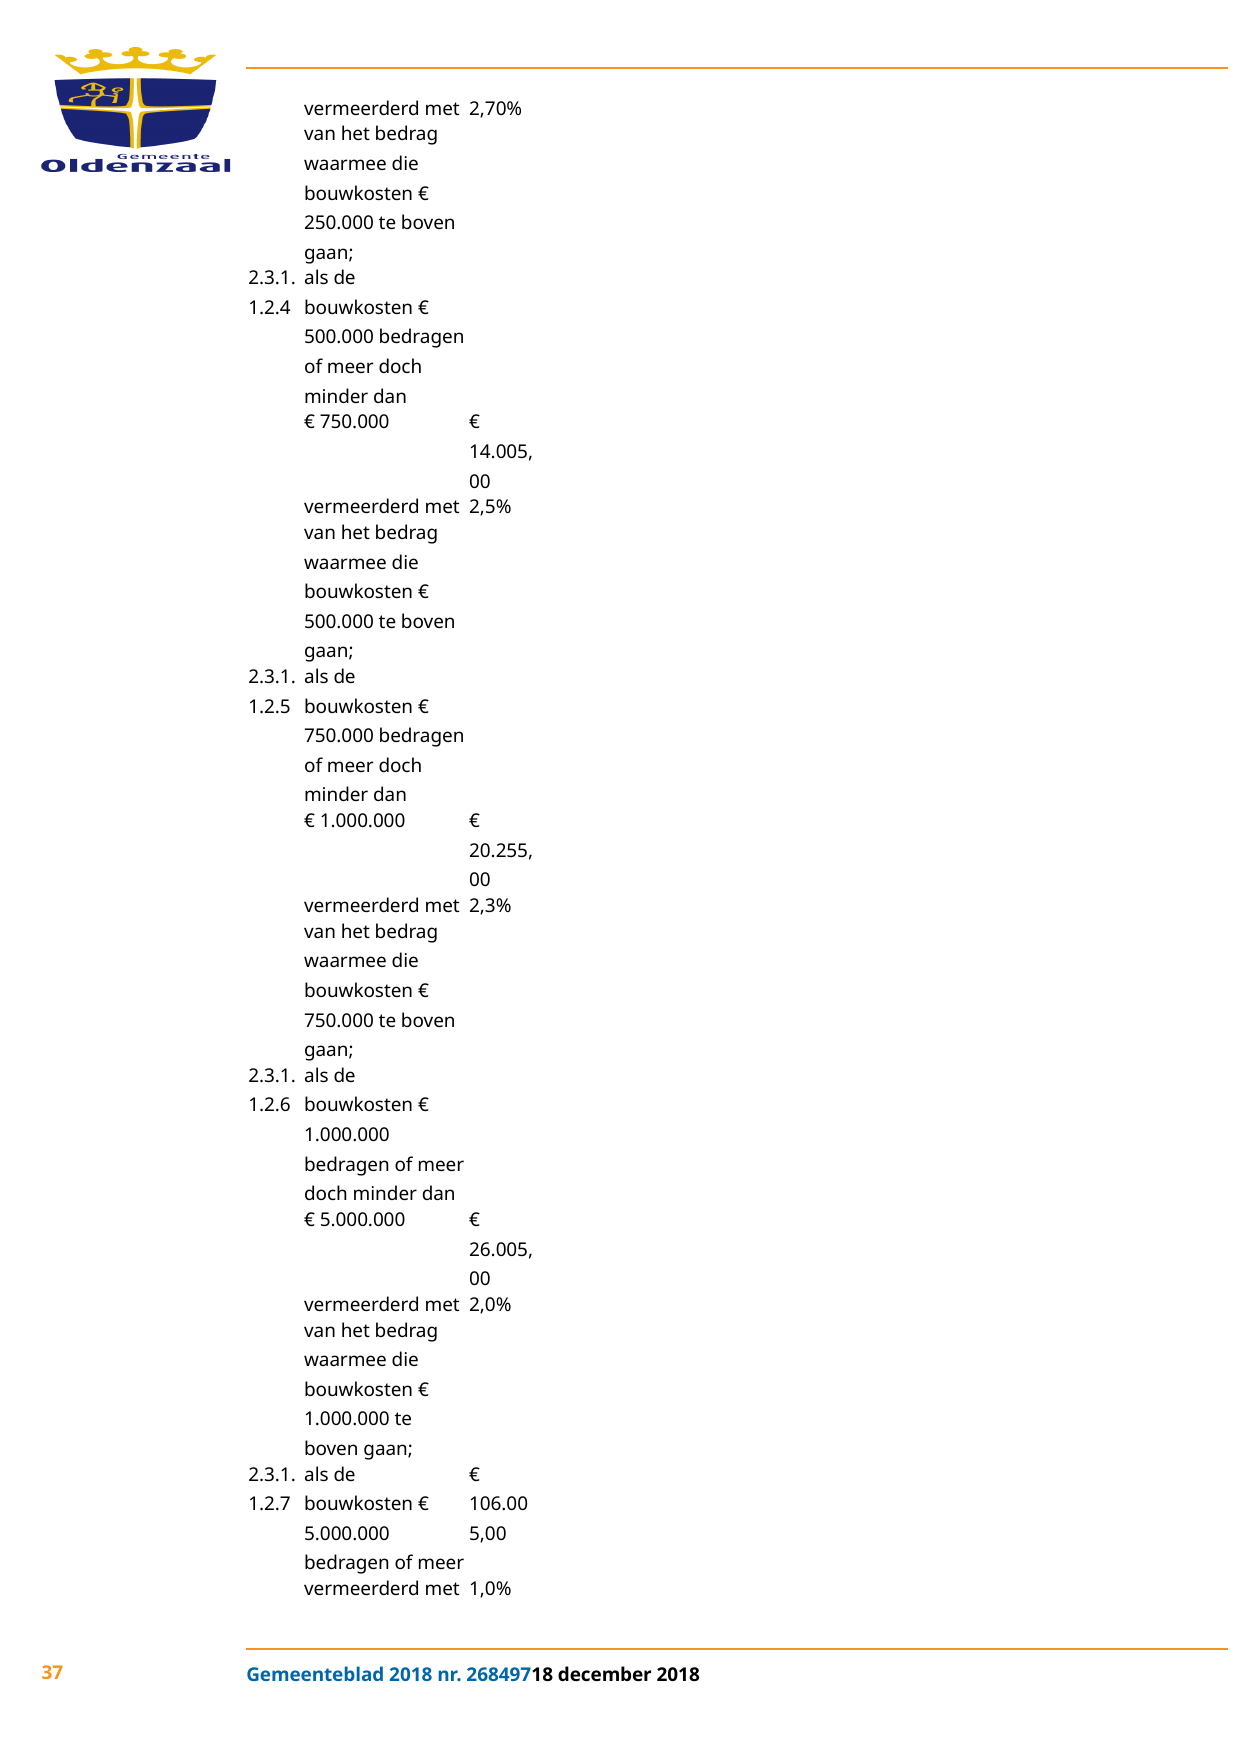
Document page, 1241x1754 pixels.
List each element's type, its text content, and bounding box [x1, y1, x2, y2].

table_cell [593, 1206, 649, 1291]
table_cell 2,0% [469, 1291, 537, 1317]
table_cell € 26.005,00 [469, 1206, 537, 1291]
table_cell [705, 892, 760, 918]
table_cell [248, 1575, 304, 1601]
table_cell [760, 892, 816, 918]
table_cell [649, 494, 704, 519]
table_cell € 5.000.000 [304, 1206, 469, 1291]
table_cell [649, 918, 704, 1062]
table_cell [469, 121, 537, 264]
table_cell [537, 1317, 593, 1461]
table_cell [649, 95, 704, 121]
table_cell [649, 1206, 704, 1291]
table_cell [248, 409, 304, 493]
table_cell [469, 918, 537, 1062]
table_cell [649, 1291, 704, 1317]
table_cell [760, 1317, 816, 1461]
table_cell [537, 95, 593, 121]
table_cell [649, 1461, 704, 1575]
table_cell [649, 121, 704, 264]
table_cell [537, 808, 593, 892]
table_cell van het bedrag waarmee die bouwkosten € 1.000.000 te boven gaan; [304, 1317, 469, 1461]
table_cell [760, 808, 816, 892]
table_cell [649, 519, 704, 663]
table_cell € 20.255,00 [469, 808, 537, 892]
table_cell 2.3.1.1.2.5 [248, 663, 304, 807]
table_cell als de bouwkosten € 5.000.000 bedragen of meer [304, 1461, 469, 1575]
table_cell [649, 892, 704, 918]
table_cell [760, 121, 816, 264]
table_cell [537, 494, 593, 519]
table_cell [537, 663, 593, 807]
table_cell [593, 808, 649, 892]
table_cell [537, 409, 593, 493]
table_cell [705, 1317, 760, 1461]
table_cell [248, 1317, 304, 1461]
picture [41, 47, 231, 172]
table_cell 1,0% [469, 1575, 537, 1601]
table_cell van het bedrag waarmee die bouwkosten € 250.000 te boven gaan; [304, 121, 469, 264]
table_cell 2,3% [469, 892, 537, 918]
table_cell [593, 1575, 649, 1601]
table_cell [760, 265, 816, 409]
table_cell [705, 1291, 760, 1317]
table_cell [649, 808, 704, 892]
table_cell [649, 1062, 704, 1206]
table_cell [593, 918, 649, 1062]
table_cell vermeerderd met [304, 494, 469, 519]
table_cell [593, 409, 649, 493]
table_cell [593, 494, 649, 519]
table_cell [593, 95, 649, 121]
table_cell van het bedrag waarmee die bouwkosten € 750.000 te boven gaan; [304, 918, 469, 1062]
table_cell [537, 1291, 593, 1317]
table_cell [593, 1291, 649, 1317]
table_cell van het bedrag waarmee die bouwkosten € 500.000 te boven gaan; [304, 519, 469, 663]
table_cell [649, 1317, 704, 1461]
table_cell als de bouwkosten € 500.000 bedragen of meer doch minder dan [304, 265, 469, 409]
table_cell [248, 892, 304, 918]
table_cell [248, 95, 304, 121]
table_cell [760, 663, 816, 807]
table_cell [537, 265, 593, 409]
table_cell [705, 1575, 760, 1601]
table_cell [537, 121, 593, 264]
table_cell [537, 892, 593, 918]
table_cell 2.3.1.1.2.7 [248, 1461, 304, 1575]
table_cell [593, 121, 649, 264]
table_cell € 1.000.000 [304, 808, 469, 892]
table_cell [705, 663, 760, 807]
table_cell [649, 1575, 704, 1601]
table_cell [649, 409, 704, 493]
table_cell [760, 1291, 816, 1317]
table_cell [248, 121, 304, 264]
table_cell [593, 892, 649, 918]
table_cell [760, 918, 816, 1062]
table_cell [649, 663, 704, 807]
table_cell [649, 265, 704, 409]
table_cell 2.3.1.1.2.4 [248, 265, 304, 409]
table_cell [760, 519, 816, 663]
table_cell [760, 1575, 816, 1601]
table_cell [593, 1317, 649, 1461]
table_cell als de bouwkosten € 1.000.000 bedragen of meer doch minder dan [304, 1062, 469, 1206]
table_cell [705, 918, 760, 1062]
table_cell [760, 1461, 816, 1575]
table_cell [248, 519, 304, 663]
table_cell [593, 265, 649, 409]
table_cell [705, 1062, 760, 1206]
table_cell [537, 1206, 593, 1291]
table_cell [705, 808, 760, 892]
table_cell vermeerderd met [304, 1575, 469, 1601]
table_cell [760, 494, 816, 519]
table_cell [537, 1575, 593, 1601]
table_cell [705, 121, 760, 264]
table_cell [537, 1461, 593, 1575]
table_cell [593, 663, 649, 807]
table_cell [593, 1062, 649, 1206]
table_cell € 14.005,00 [469, 409, 537, 493]
table_cell [537, 1062, 593, 1206]
table_cell [760, 1206, 816, 1291]
table_cell 2,70% [469, 95, 537, 121]
table_cell [248, 1291, 304, 1317]
table_cell vermeerderd met [304, 95, 469, 121]
table_cell [705, 519, 760, 663]
table_cell vermeerderd met [304, 1291, 469, 1317]
table_cell [705, 95, 760, 121]
table_cell 2.3.1.1.2.6 [248, 1062, 304, 1206]
table_cell 2,5% [469, 494, 537, 519]
table_cell [248, 918, 304, 1062]
table_cell [469, 1317, 537, 1461]
table_cell [760, 1062, 816, 1206]
table_cell [469, 663, 537, 807]
table_cell [705, 1461, 760, 1575]
table_cell [469, 265, 537, 409]
table_cell [248, 494, 304, 519]
table_cell [248, 808, 304, 892]
table_cell [705, 1206, 760, 1291]
table_cell [248, 1206, 304, 1291]
table_cell [469, 1062, 537, 1206]
table_cell als de bouwkosten € 750.000 bedragen of meer doch minder dan [304, 663, 469, 807]
table_cell [537, 519, 593, 663]
table_cell [705, 409, 760, 493]
table_cell [537, 918, 593, 1062]
table_cell [593, 519, 649, 663]
table_cell [593, 1461, 649, 1575]
table_cell € 750.000 [304, 409, 469, 493]
table_cell € 106.005,00 [469, 1461, 537, 1575]
table_cell [760, 95, 816, 121]
table_cell vermeerderd met [304, 892, 469, 918]
table_cell [705, 494, 760, 519]
table_cell [760, 409, 816, 493]
table_cell [705, 265, 760, 409]
table_cell [469, 519, 537, 663]
